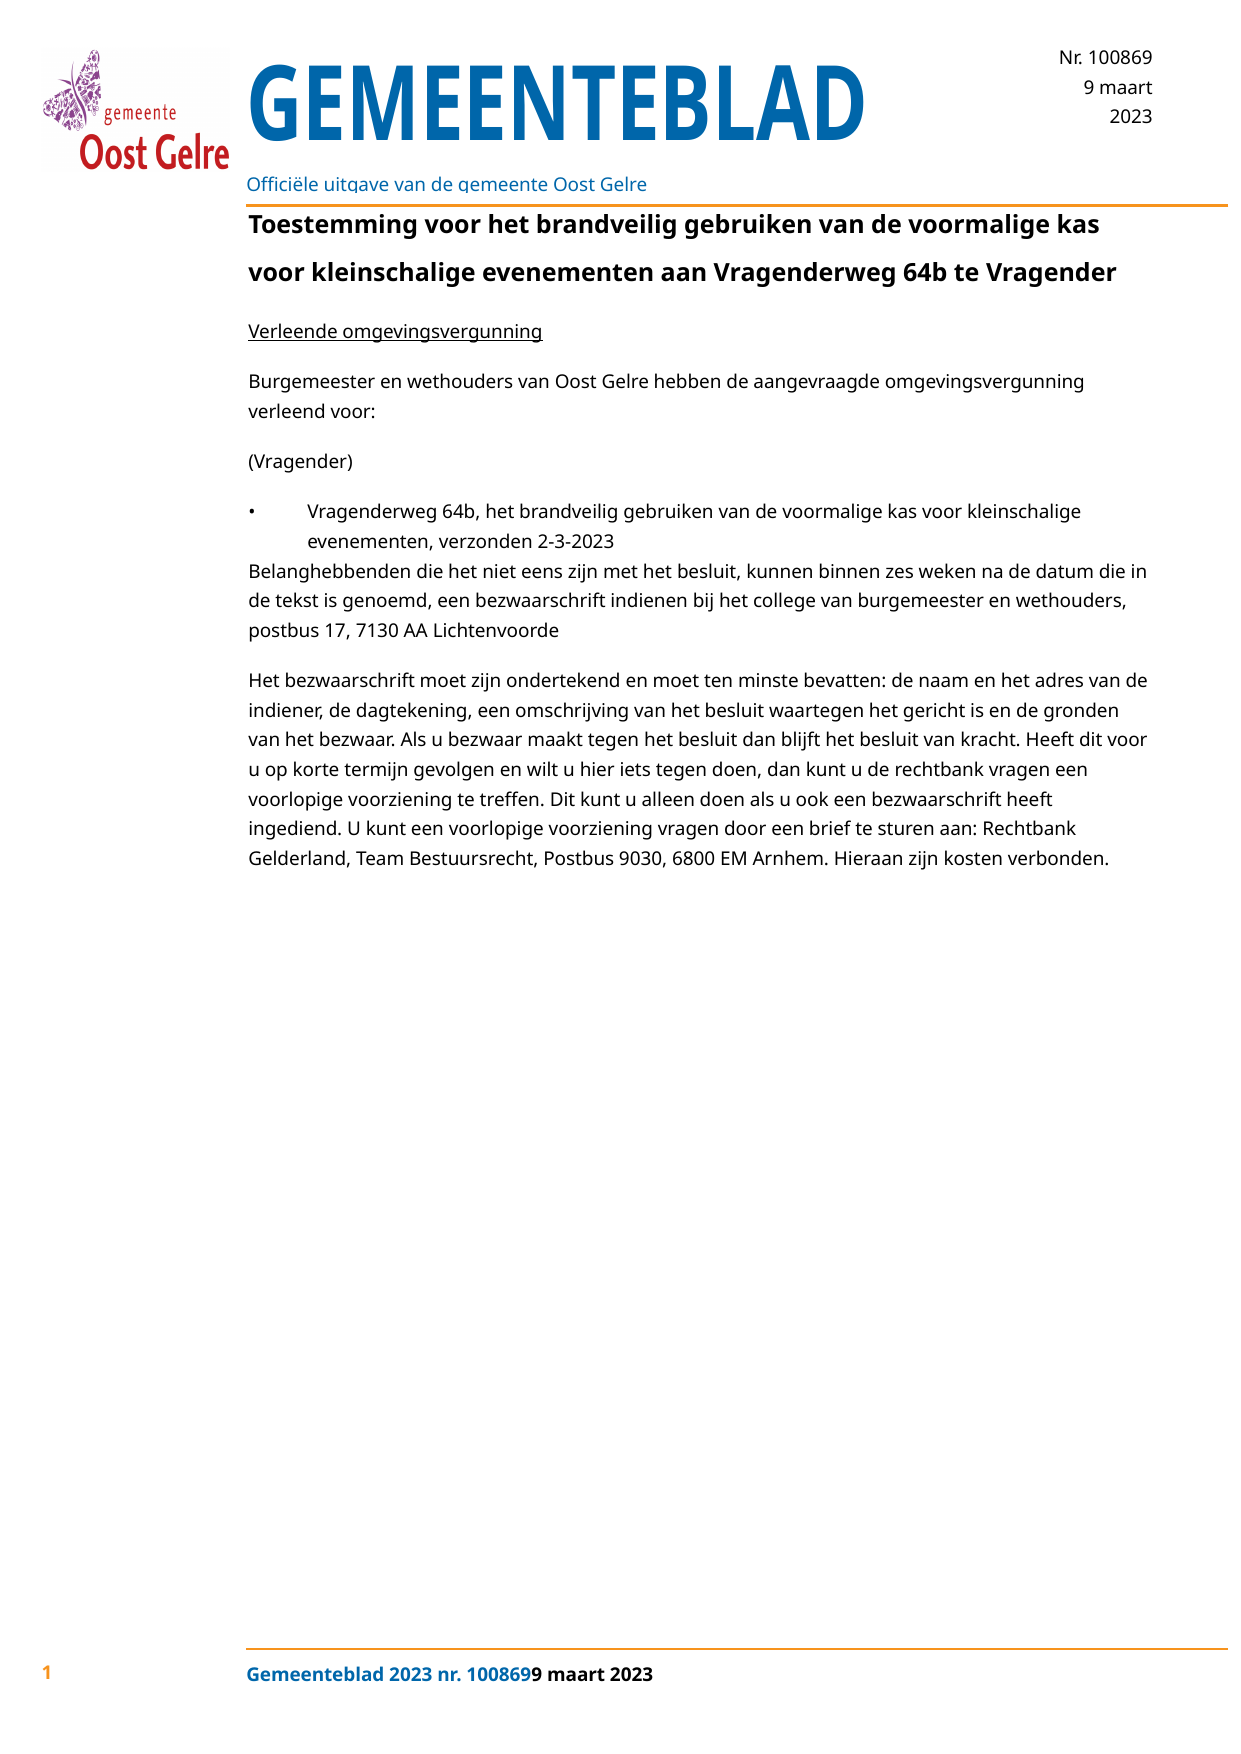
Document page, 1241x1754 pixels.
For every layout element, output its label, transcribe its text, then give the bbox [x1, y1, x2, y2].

picture [41, 47, 231, 172]
text Burgemeester en wethouders van Oost Gelre hebben de aangevraagde omgevingsvergunning verleend voor: [248, 368, 1152, 424]
text Toestemming voor het brandveilig gebruiken van de voormalige kas voor kleinschalige evenementen aan Vragenderweg 64b te Vragender [248, 207, 1152, 288]
text (Vragender) [248, 448, 1152, 474]
list Vragenderweg 64b, het brandveilig gebruiken van de voormalige kas voor kleinschalige evenementen, verzonden 2-3-2023 [248, 499, 1152, 554]
text Belanghebbenden die het niet eens zijn met het besluit, kunnen binnen zes weken na de datum die in de tekst is genoemd, een bezwaarschrift indienen bij het college van burgemeester en wethouders, postbus 17, 7130 AA Lichtenvoorde [248, 558, 1152, 643]
text Het bezwaarschrift moet zijn ondertekend en moet ten minste bevatten: de naam en het adres van de indiener, de dagtekening, een omschrijving van het besluit waartegen het gericht is en de gronden van het bezwaar. Als u bezwaar maakt tegen het besluit dan blijft het besluit van kracht. Heeft dit voor u op korte termijn gevolgen en wilt u hier iets tegen doen, dan kunt u de rechtbank vragen een voorlopige voorziening te treffen. Dit kunt u alleen doen als u ook een bezwaarschrift heeft ingediend. U kunt een voorlopige voorziening vragen door een brief te sturen aan: Rechtbank Gelderland, Team Bestuursrecht, Postbus 9030, 6800 EM Arnhem. Hieraan zijn kosten verbonden. [248, 667, 1152, 871]
text Verleende omgevingsvergunning [248, 318, 1152, 344]
